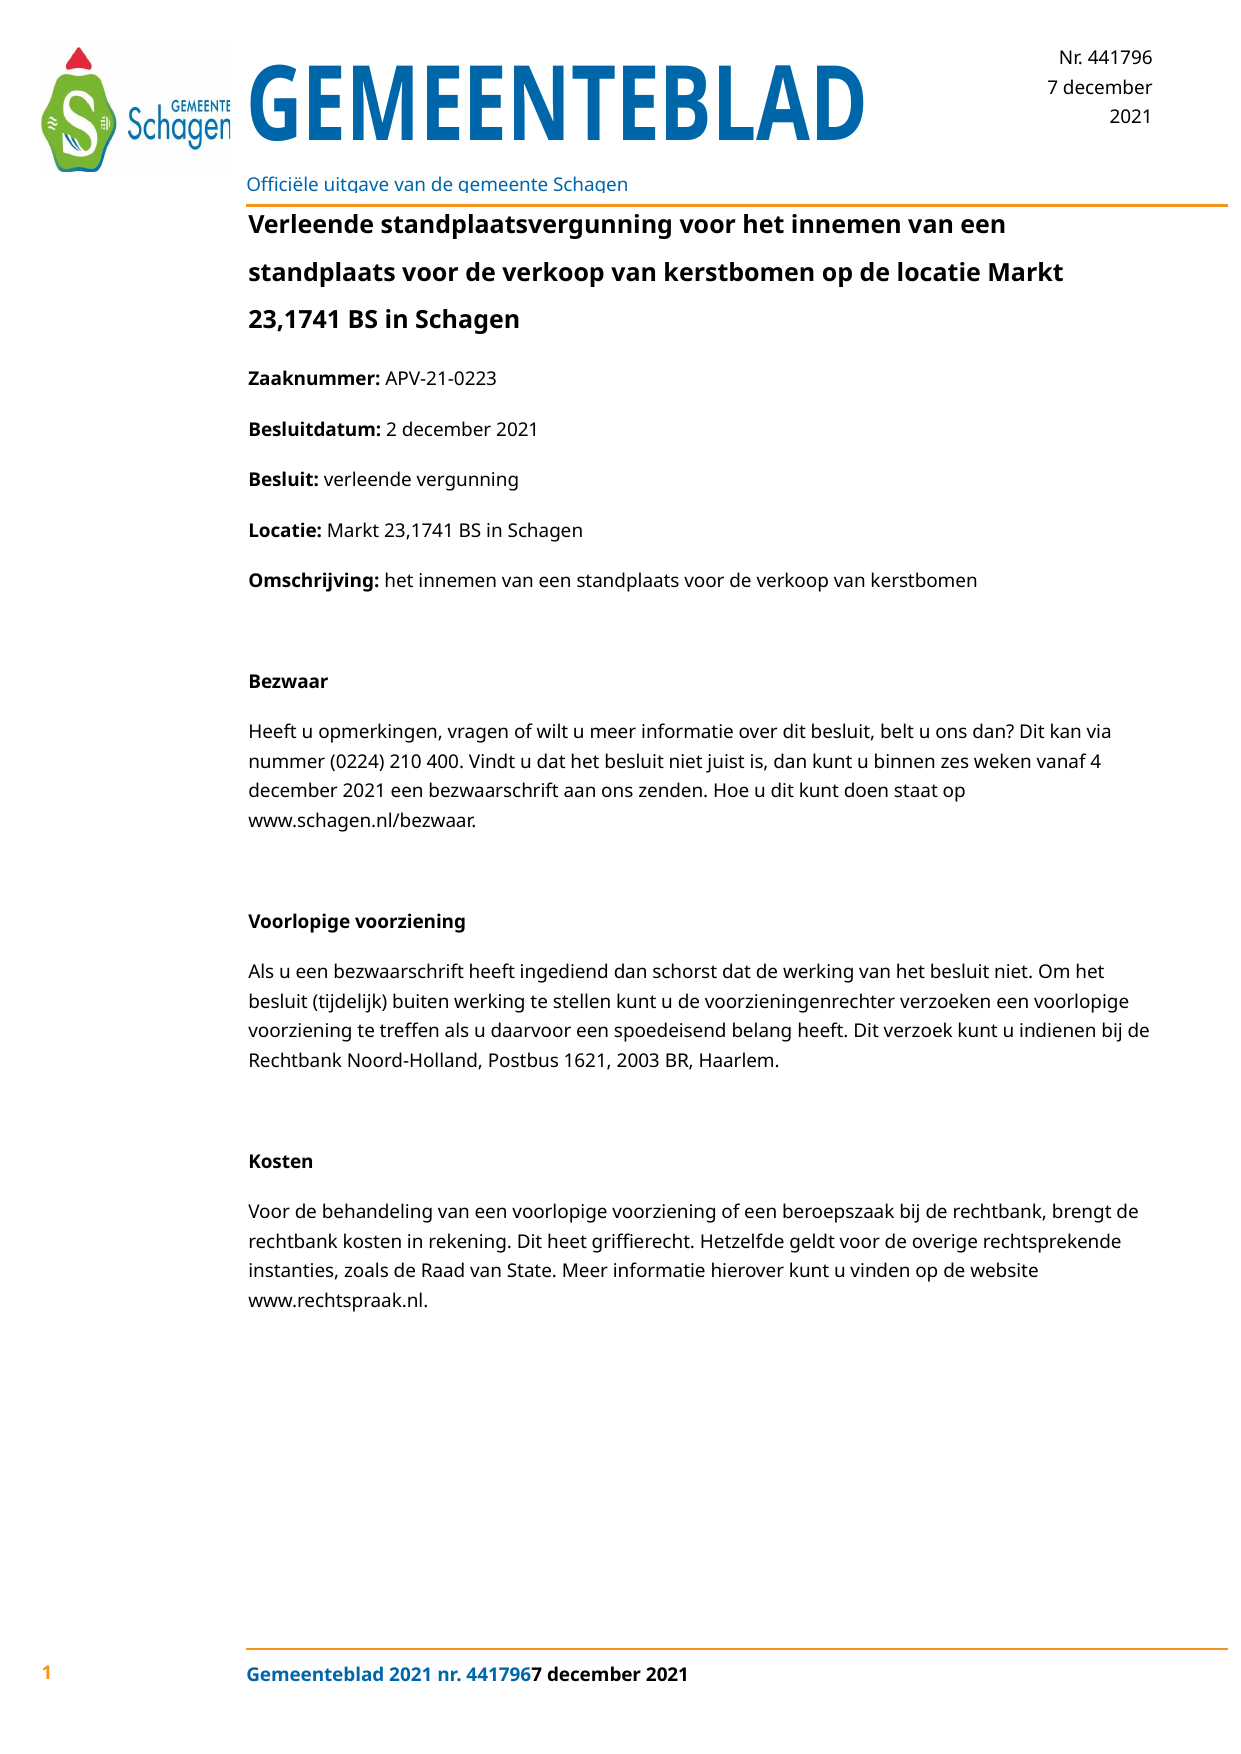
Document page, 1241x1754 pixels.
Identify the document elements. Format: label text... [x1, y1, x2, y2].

text Kosten [248, 1148, 1152, 1174]
text Verleende standplaatsvergunning voor het innemen van een standplaats voor de verkoop van kerstbomen op de locatie Markt 23,1741 BS in Schagen [248, 207, 1152, 336]
text Besluit: verleende vergunning [248, 466, 1152, 492]
picture [41, 47, 231, 172]
text Voor de behandeling van een voorlopige voorziening of een beroepszaak bij de rechtbank, brengt de rechtbank kosten in rekening. Dit heet griffierecht. Hetzelfde geldt voor de overige rechtsprekende instanties, zoals de Raad van State. Meer informatie hierover kunt u vinden op de website www.rechtspraak.nl. [248, 1198, 1152, 1313]
text Voorlopige voorziening [248, 908, 1152, 934]
text Omschrijving: het innemen van een standplaats voor de verkoop van kerstbomen [248, 567, 1152, 593]
text Bezwaar [248, 668, 1152, 694]
text Besluitdatum: 2 december 2021 [248, 416, 1152, 442]
text Heeft u opmerkingen, vragen of wilt u meer informatie over dit besluit, belt u ons dan? Dit kan via nummer (0224) 210 400. Vindt u dat het besluit niet juist is, dan kunt u binnen zes weken vanaf 4 december 2021 een bezwaarschrift aan ons zenden. Hoe u dit kunt doen staat op www.schagen.nl/bezwaar. [248, 718, 1152, 833]
text Locatie: Markt 23,1741 BS in Schagen [248, 517, 1152, 542]
text Zaaknummer: APV-21-0223 [248, 366, 1152, 391]
text Als u een bezwaarschrift heeft ingediend dan schorst dat de werking van het besluit niet. Om het besluit (tijdelijk) buiten werking te stellen kunt u de voorzieningenrechter verzoeken een voorlopige voorziening te treffen als u daarvoor een spoedeisend belang heeft. Dit verzoek kunt u indienen bij de Rechtbank Noord-Holland, Postbus 1621, 2003 BR, Haarlem. [248, 958, 1152, 1073]
